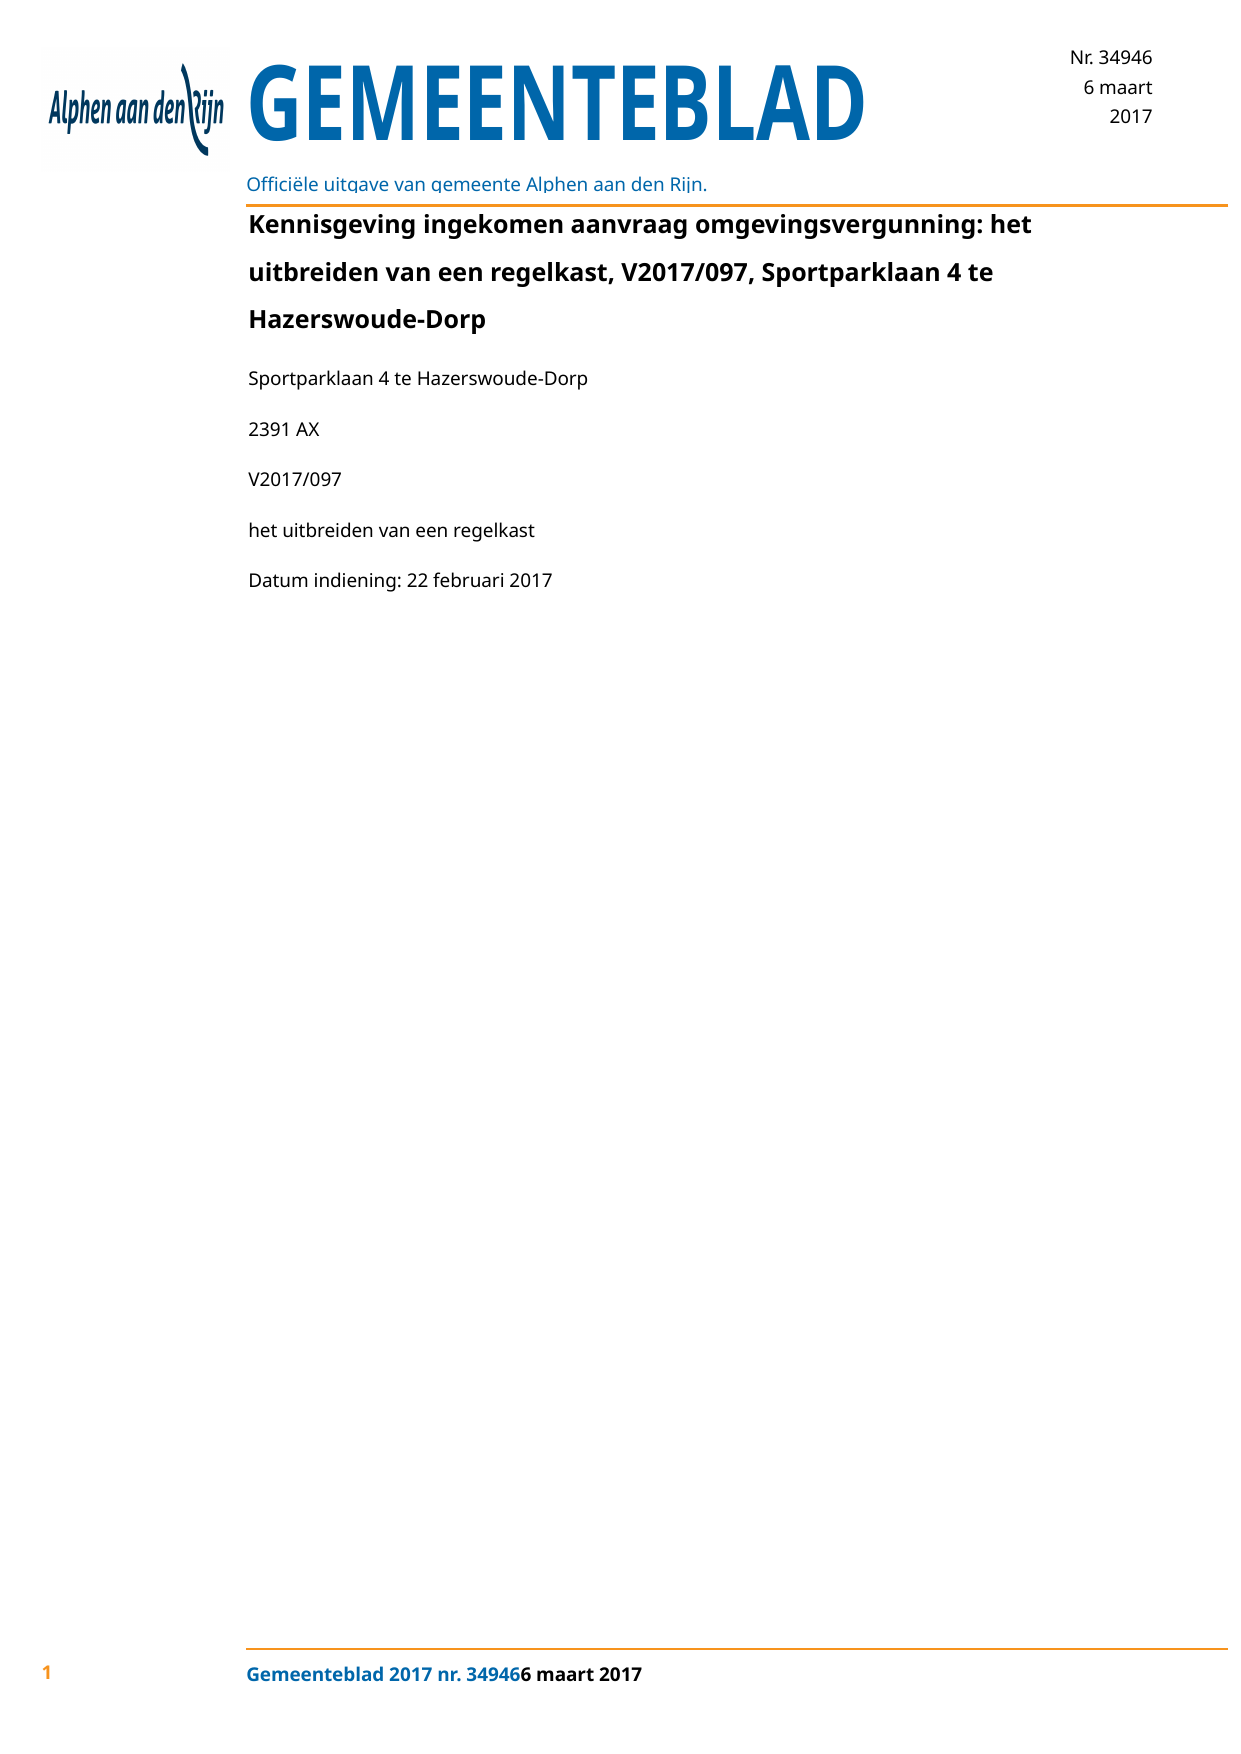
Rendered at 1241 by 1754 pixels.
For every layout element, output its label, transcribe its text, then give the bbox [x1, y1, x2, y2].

picture [41, 47, 231, 172]
text 2391 AX [248, 416, 1152, 442]
text Kennisgeving ingekomen aanvraag omgevingsvergunning: het uitbreiden van een regelkast, V2017/097, Sportparklaan 4 te Hazerswoude-Dorp [248, 207, 1152, 336]
text het uitbreiden van een regelkast [248, 517, 1152, 542]
text Sportparklaan 4 te Hazerswoude-Dorp [248, 366, 1152, 391]
text Datum indiening: 22 februari 2017 [248, 567, 1152, 593]
text V2017/097 [248, 466, 1152, 492]
